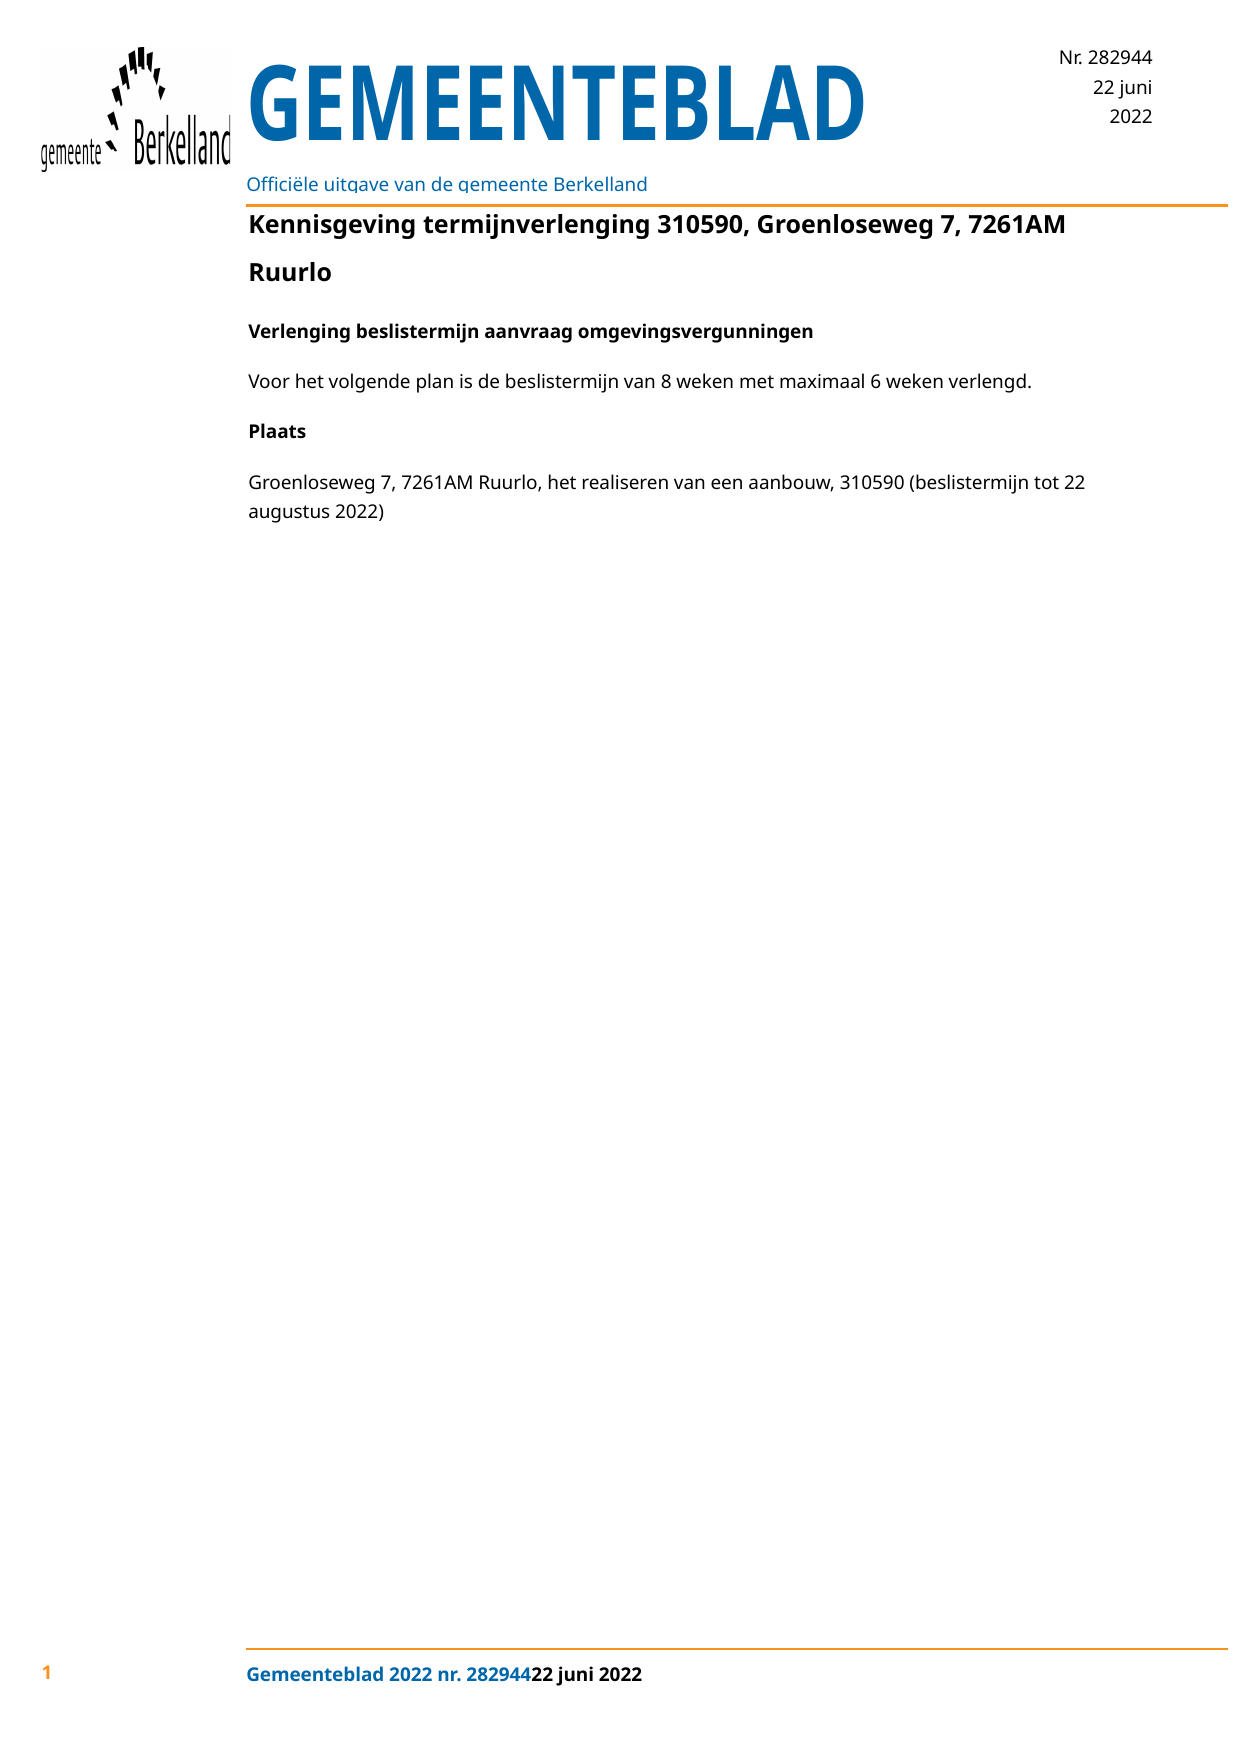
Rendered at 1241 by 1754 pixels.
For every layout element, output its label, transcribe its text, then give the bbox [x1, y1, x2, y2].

picture [41, 47, 231, 172]
text Plaats [248, 419, 1152, 444]
text Verlenging beslistermijn aanvraag omgevingsvergunningen [248, 318, 1152, 344]
text Voor het volgende plan is de beslistermijn van 8 weken met maximaal 6 weken verlengd. [248, 368, 1152, 394]
text Groenloseweg 7, 7261AM Ruurlo, het realiseren van een aanbouw, 310590 (beslistermijn tot 22 augustus 2022) [248, 469, 1152, 524]
text Kennisgeving termijnverlenging 310590, Groenloseweg 7, 7261AM Ruurlo [248, 207, 1152, 288]
